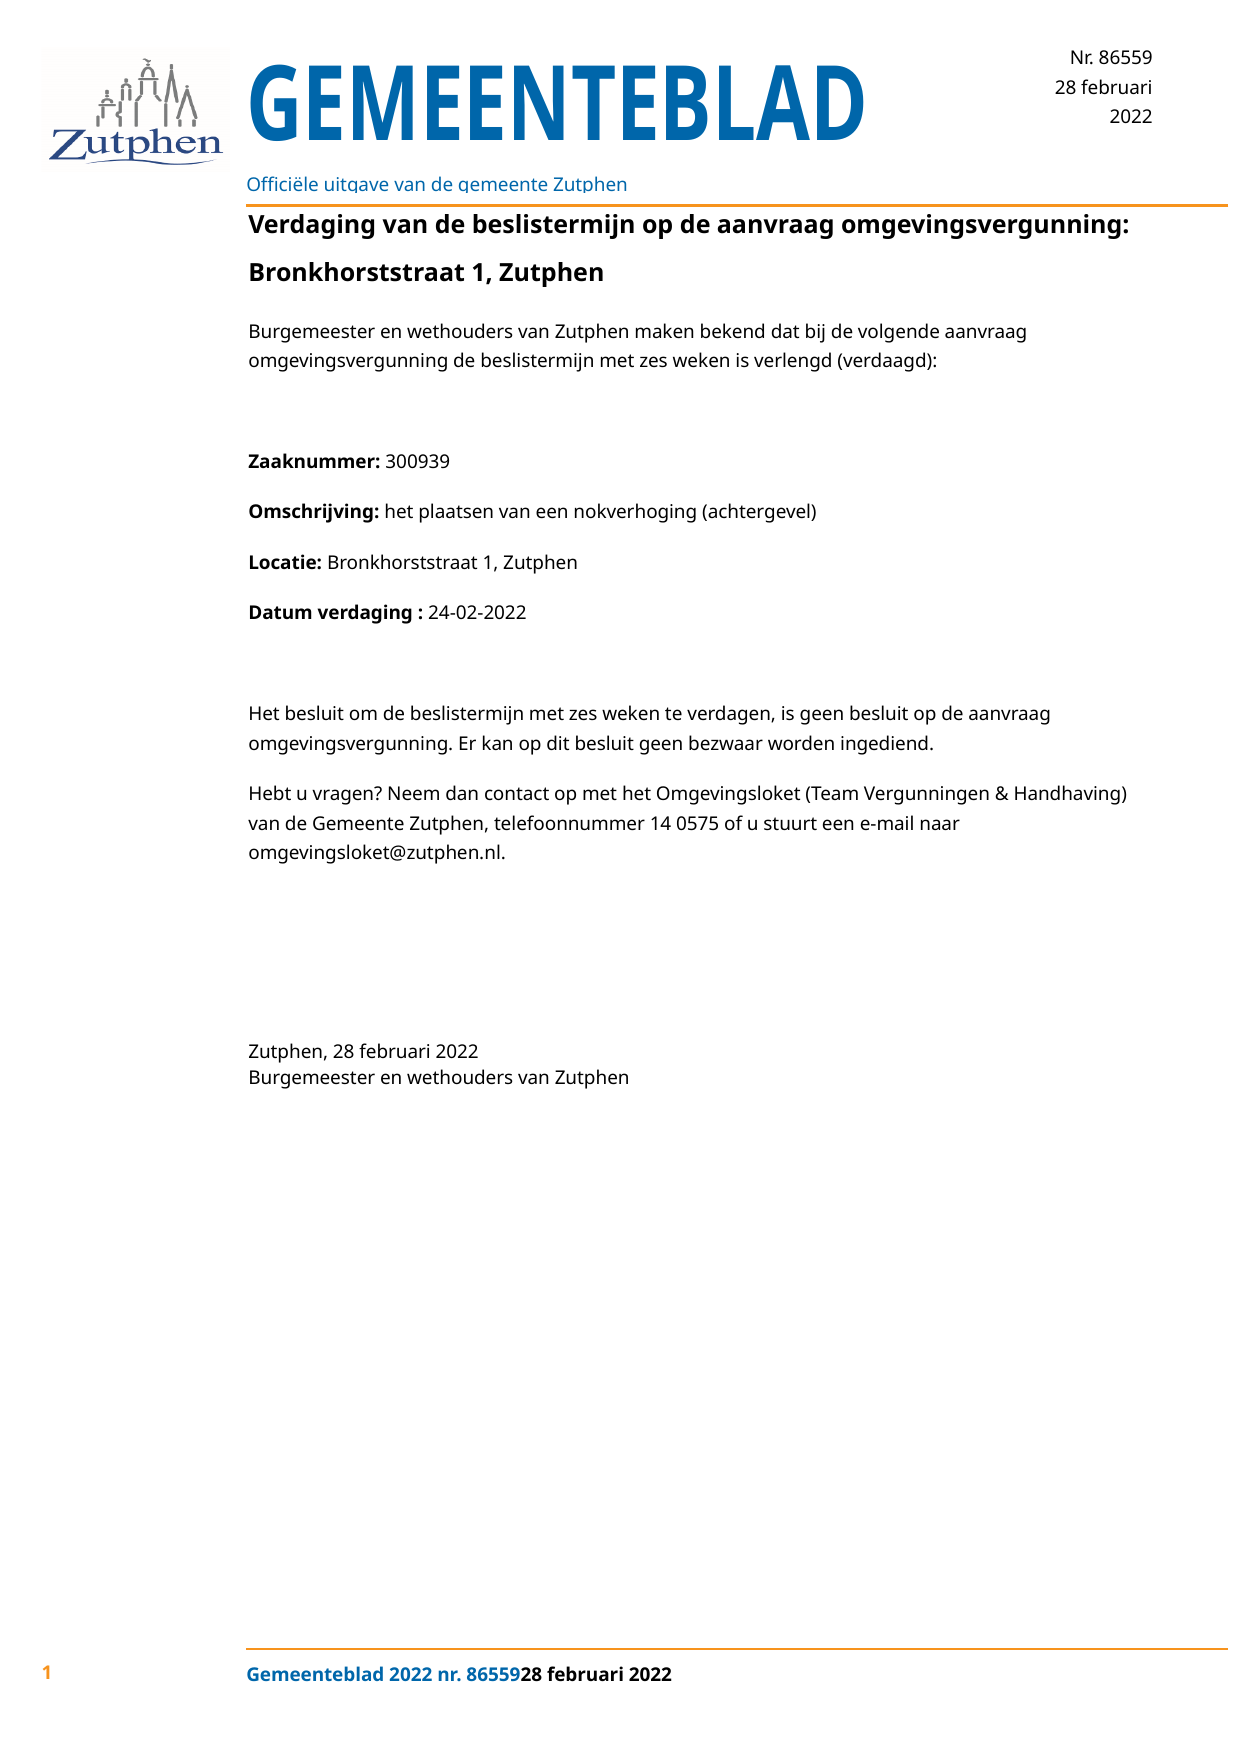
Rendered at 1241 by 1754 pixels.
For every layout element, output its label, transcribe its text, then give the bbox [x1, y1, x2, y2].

text Burgemeester en wethouders van Zutphen maken bekend dat bij de volgende aanvraag omgevingsvergunning de beslistermijn met zes weken is verlengd (verdaagd): [248, 318, 1152, 373]
text Hebt u vragen? Neem dan contact op met het Omgevingsloket (Team Vergunningen & Handhaving) van de Gemeente Zutphen, telefoonnummer 14 0575 of u stuurt een e-mail naar omgevingsloket@zutphen.nl. [248, 780, 1152, 865]
text Verdaging van de beslistermijn op de aanvraag omgevingsvergunning: Bronkhorststraat 1, Zutphen [248, 207, 1152, 288]
text Burgemeester en wethouders van Zutphen [248, 1064, 1152, 1090]
text Datum verdaging : 24-02-2022 [248, 599, 1152, 625]
text Omschrijving: het plaatsen van een nokverhoging (achtergevel) [248, 499, 1152, 524]
text Zaaknummer: 300939 [248, 448, 1152, 474]
text Het besluit om de beslistermijn met zes weken te verdagen, is geen besluit op de aanvraag omgevingsvergunning. Er kan op dit besluit geen bezwaar worden ingediend. [248, 700, 1152, 756]
picture [41, 47, 231, 172]
text Locatie: Bronkhorststraat 1, Zutphen [248, 549, 1152, 575]
text Zutphen, 28 februari 2022 [248, 1039, 1152, 1064]
